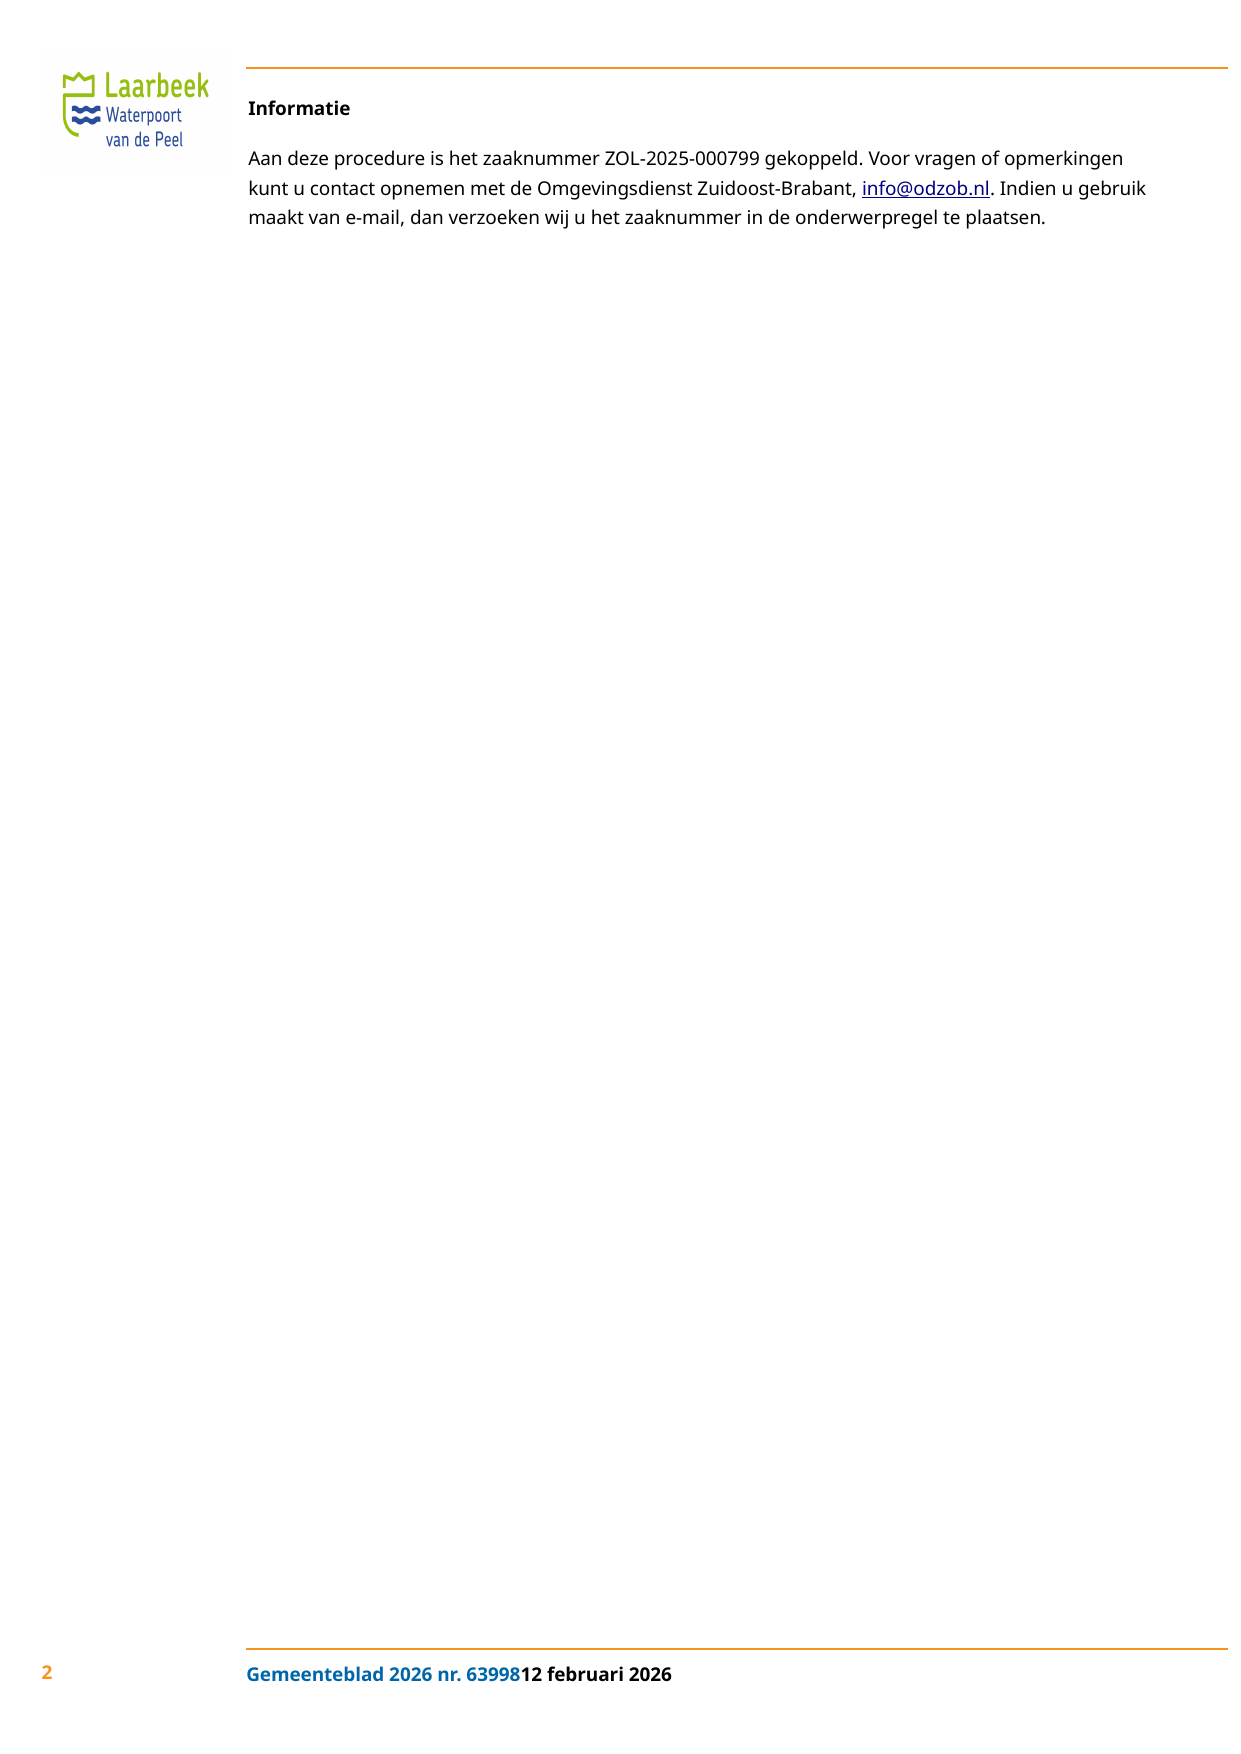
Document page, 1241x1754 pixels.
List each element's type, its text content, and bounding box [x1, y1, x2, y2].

picture [41, 47, 231, 172]
text Informatie [248, 95, 1152, 121]
text Aan deze procedure is het zaaknummer ZOL-2025-000799 gekoppeld. Voor vragen of opmerkingen kunt u contact opnemen met de Omgevingsdienst Zuidoost-Brabant, info@odzob.nl. Indien u gebruik maakt van e-mail, dan verzoeken wij u het zaaknummer in de onderwerpregel te plaatsen. [248, 145, 1152, 230]
